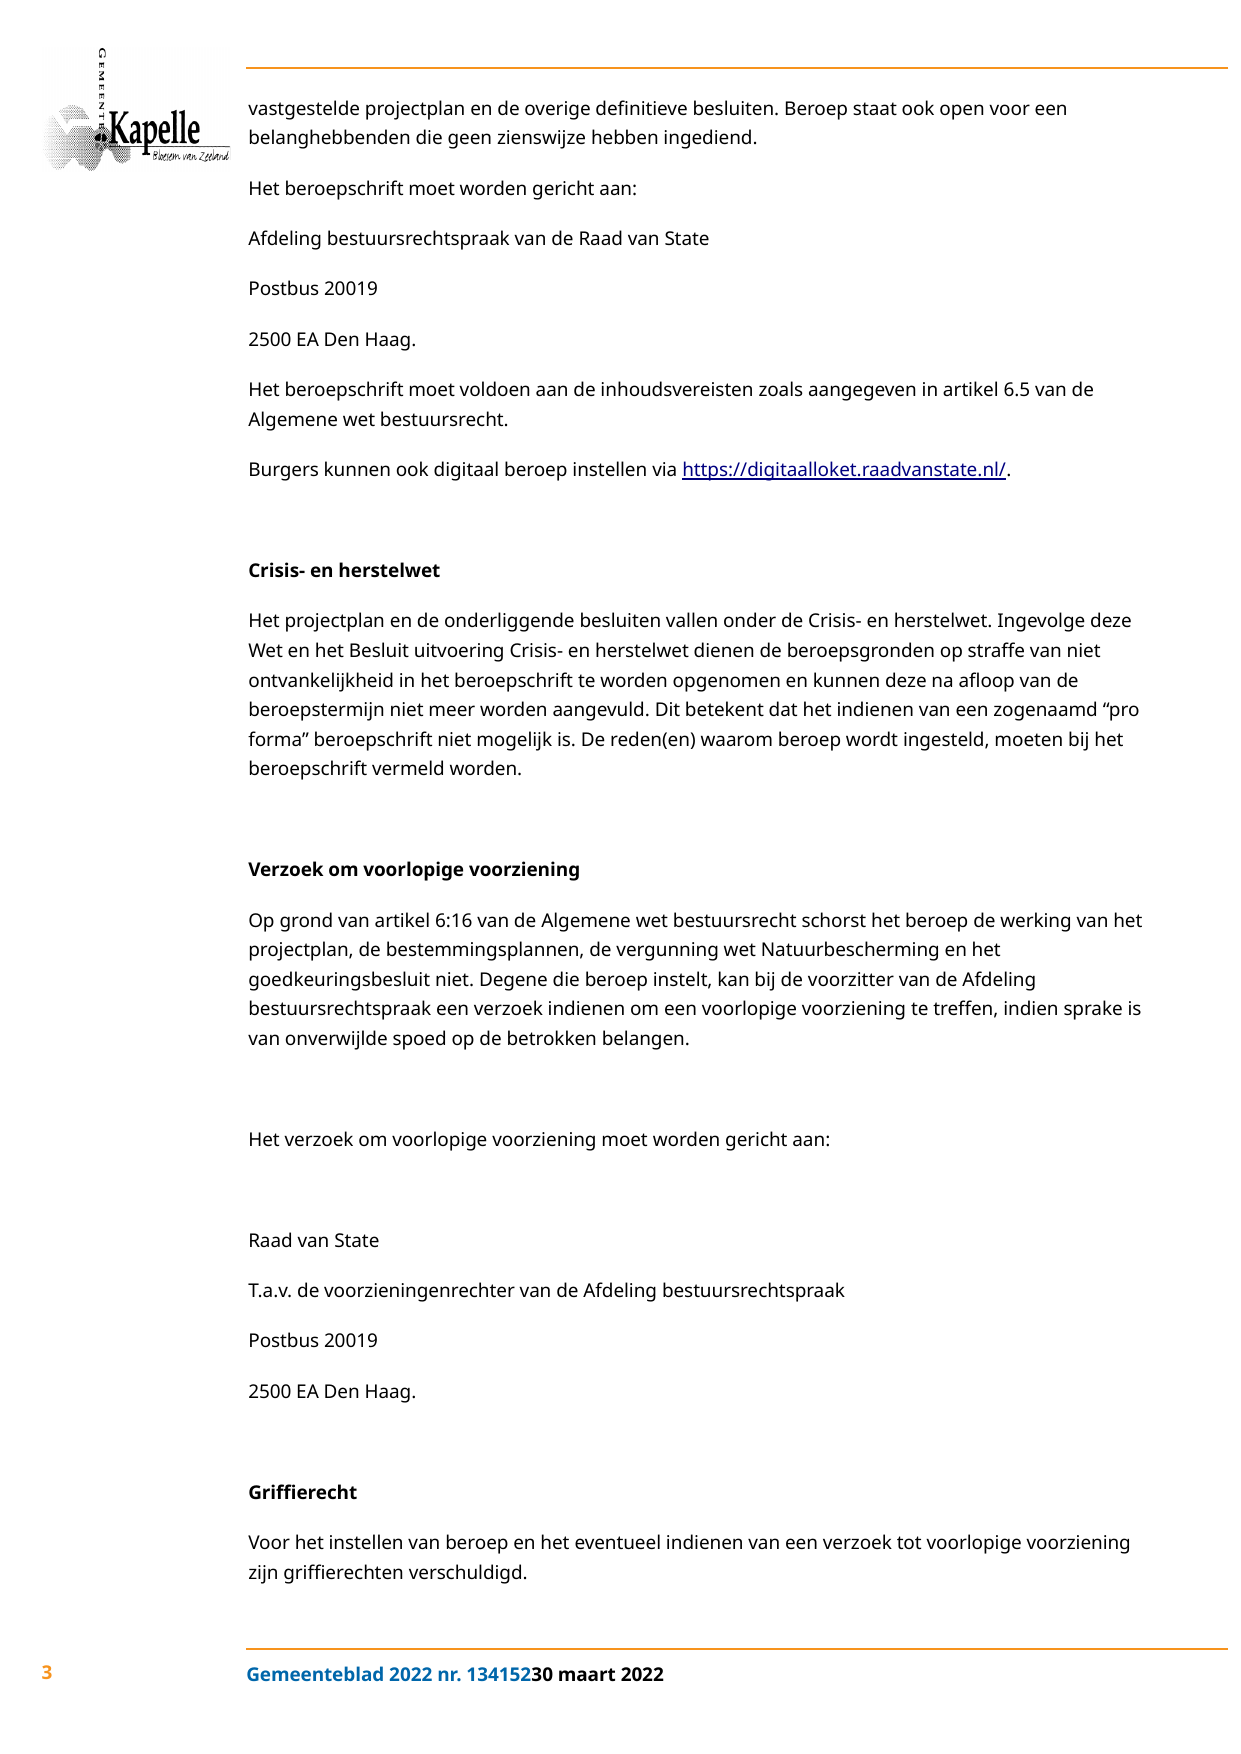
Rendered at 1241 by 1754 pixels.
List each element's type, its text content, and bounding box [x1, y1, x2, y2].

text Het beroepschrift moet voldoen aan de inhoudsvereisten zoals aangegeven in artikel 6.5 van de Algemene wet bestuursrecht. [248, 376, 1152, 432]
picture [41, 47, 231, 172]
text T.a.v. de voorzieningenrechter van de Afdeling bestuursrechtspraak [248, 1277, 1152, 1303]
text 2500 EA Den Haag. [248, 1378, 1152, 1404]
text Crisis- en herstelwet [248, 557, 1152, 583]
text Griffierecht [248, 1479, 1152, 1505]
text vastgestelde projectplan en de overige definitieve besluiten. Beroep staat ook open voor een belanghebbenden die geen zienswijze hebben ingediend. [248, 95, 1152, 150]
text Op grond van artikel 6:16 van de Algemene wet bestuursrecht schorst het beroep de werking van het projectplan, de bestemmingsplannen, de vergunning wet Natuurbescherming en het goedkeuringsbesluit niet. Degene die beroep instelt, kan bij de voorzitter van de Afdeling bestuursrechtspraak een verzoek indienen om een voorlopige voorziening te treffen, indien sprake is van onverwijlde spoed op de betrokken belangen. [248, 907, 1152, 1051]
text Burgers kunnen ook digitaal beroep instellen via https://digitaalloket.raadvanstate.nl/. [248, 456, 1152, 482]
text Het projectplan en de onderliggende besluiten vallen onder de Crisis- en herstelwet. Ingevolge deze Wet en het Besluit uitvoering Crisis- en herstelwet dienen de beroepsgronden op straffe van niet ontvankelijkheid in het beroepschrift te worden opgenomen en kunnen deze na afloop van de beroepstermijn niet meer worden aangevuld. Dit betekent dat het indienen van een zogenaamd “pro forma” beroepschrift niet mogelijk is. De reden(en) waarom beroep wordt ingesteld, moeten bij het beroepschrift vermeld worden. [248, 608, 1152, 781]
text 2500 EA Den Haag. [248, 326, 1152, 352]
text Raad van State [248, 1227, 1152, 1253]
text Postbus 20019 [248, 1328, 1152, 1353]
text Voor het instellen van beroep en het eventueel indienen van een verzoek tot voorlopige voorziening zijn griffierechten verschuldigd. [248, 1529, 1152, 1585]
text Het verzoek om voorlopige voorziening moet worden gericht aan: [248, 1126, 1152, 1152]
text Het beroepschrift moet worden gericht aan: [248, 175, 1152, 201]
text Verzoek om voorlopige voorziening [248, 856, 1152, 882]
text Afdeling bestuursrechtspraak van de Raad van State [248, 225, 1152, 251]
text Postbus 20019 [248, 276, 1152, 301]
